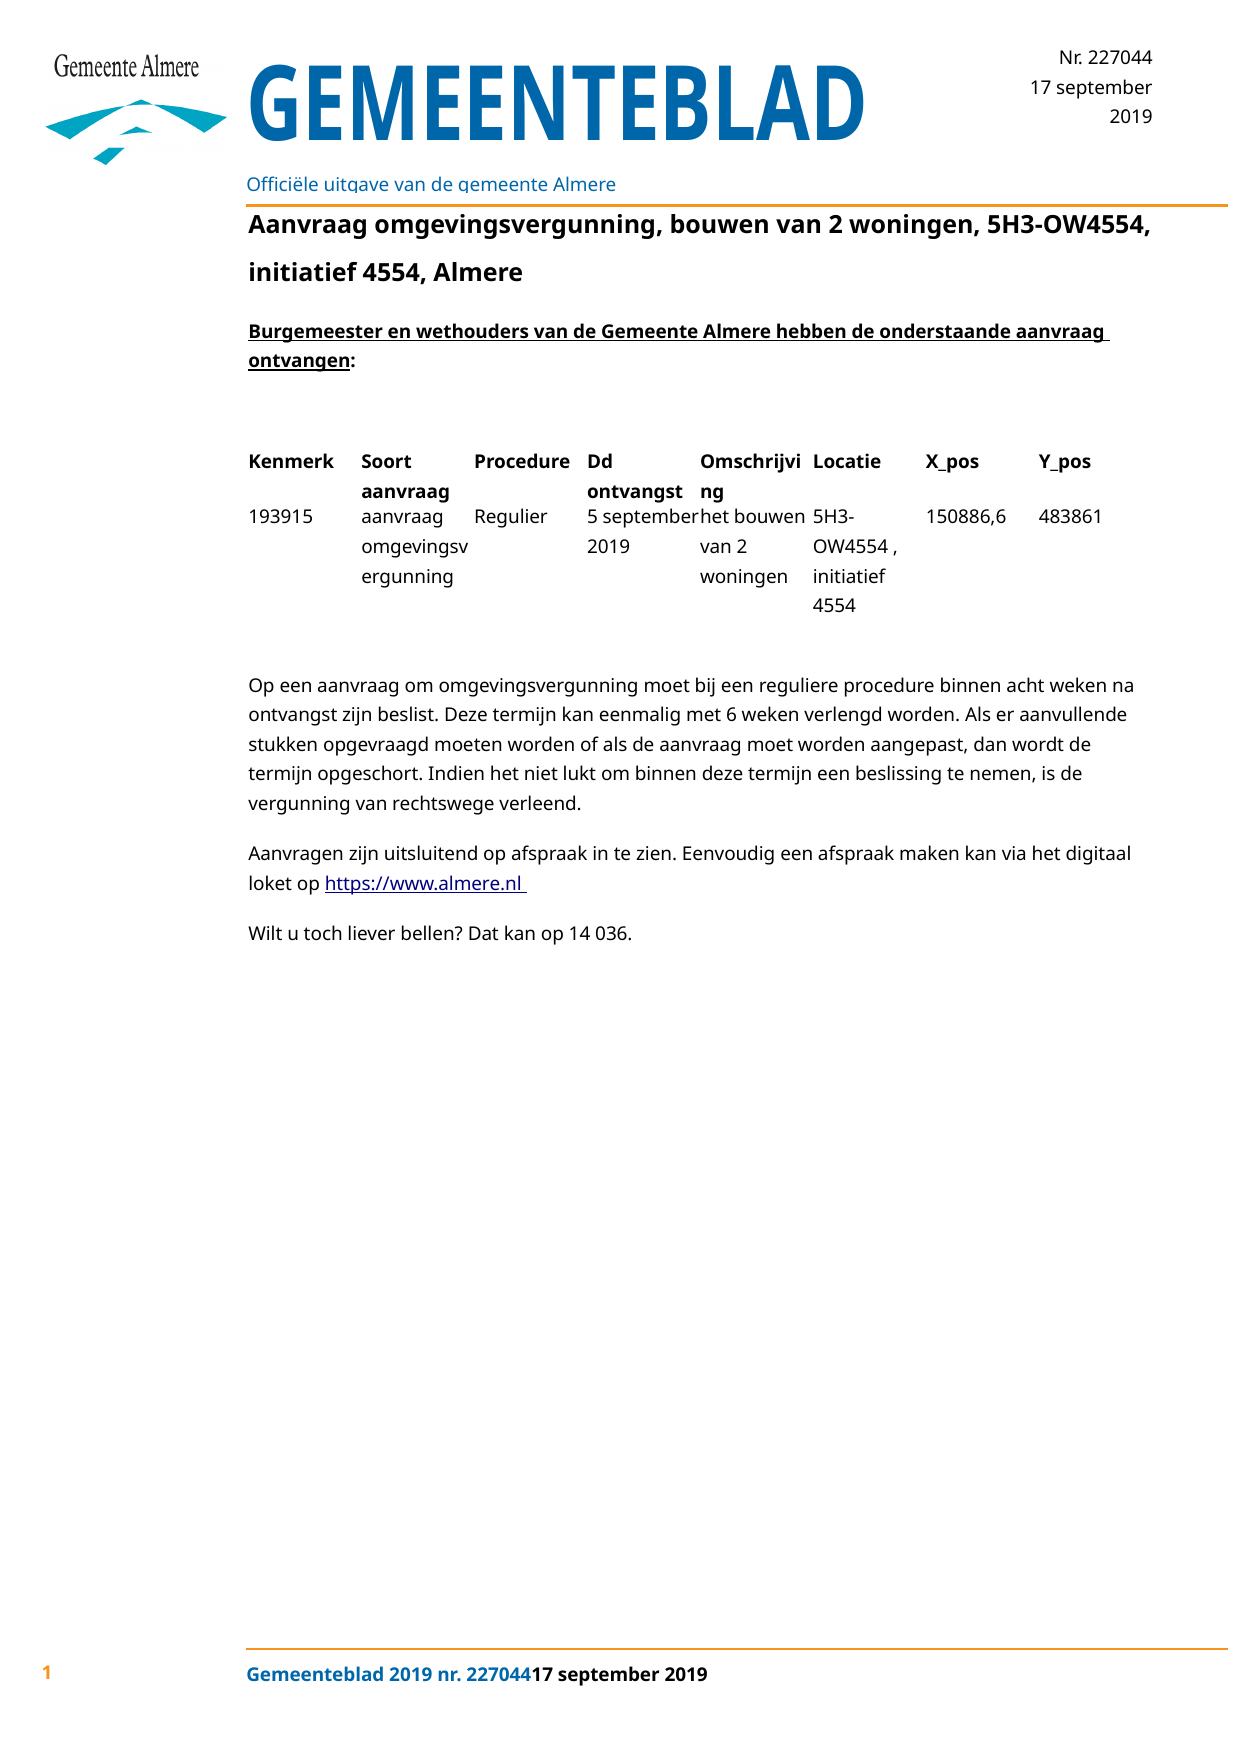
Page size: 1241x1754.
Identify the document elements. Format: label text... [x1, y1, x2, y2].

table_header Dd ontvangst [587, 449, 700, 504]
table_cell 150886,6 [926, 504, 1038, 618]
picture [41, 47, 231, 172]
table_header X_pos [926, 449, 1038, 504]
table_cell 193915 [248, 504, 361, 618]
text Aanvragen zijn uitsluitend op afspraak in te zien. Eenvoudig een afspraak maken kan via het digitaal loket op https://www.almere.nl [248, 841, 1152, 896]
table_header Y_pos [1039, 449, 1152, 504]
table_cell aanvraag omgevingsvergunning [361, 504, 474, 618]
table_cell 5H3-OW4554 , initiatief 4554 [813, 504, 926, 618]
text Op een aanvraag om omgevingsvergunning moet bij een reguliere procedure binnen acht weken na ontvangst zijn beslist. Deze termijn kan eenmalig met 6 weken verlengd worden. Als er aanvullende stukken opgevraagd moeten worden of als de aanvraag moet worden aangepast, dan wordt de termijn opgeschort. Indien het niet lukt om binnen deze termijn een beslissing te nemen, is de vergunning van rechtswege verleend. [248, 672, 1152, 816]
table_header Soort aanvraag [361, 449, 474, 504]
text Burgemeester en wethouders van de Gemeente Almere hebben de onderstaande aanvraag ontvangen: [248, 318, 1152, 373]
table_header Procedure [474, 449, 587, 504]
text Wilt u toch liever bellen? Dat kan op 14 036. [248, 921, 1152, 946]
table_header Omschrijving [700, 449, 813, 504]
table_header Kenmerk [248, 449, 361, 504]
table_cell 5 september 2019 [587, 504, 700, 618]
table_cell 483861 [1039, 504, 1152, 618]
table_header Locatie [813, 449, 926, 504]
text Aanvraag omgevingsvergunning, bouwen van 2 woningen, 5H3-OW4554, initiatief 4554, Almere [248, 207, 1152, 288]
table_cell Regulier [474, 504, 587, 618]
table_cell het bouwen van 2 woningen [700, 504, 813, 618]
